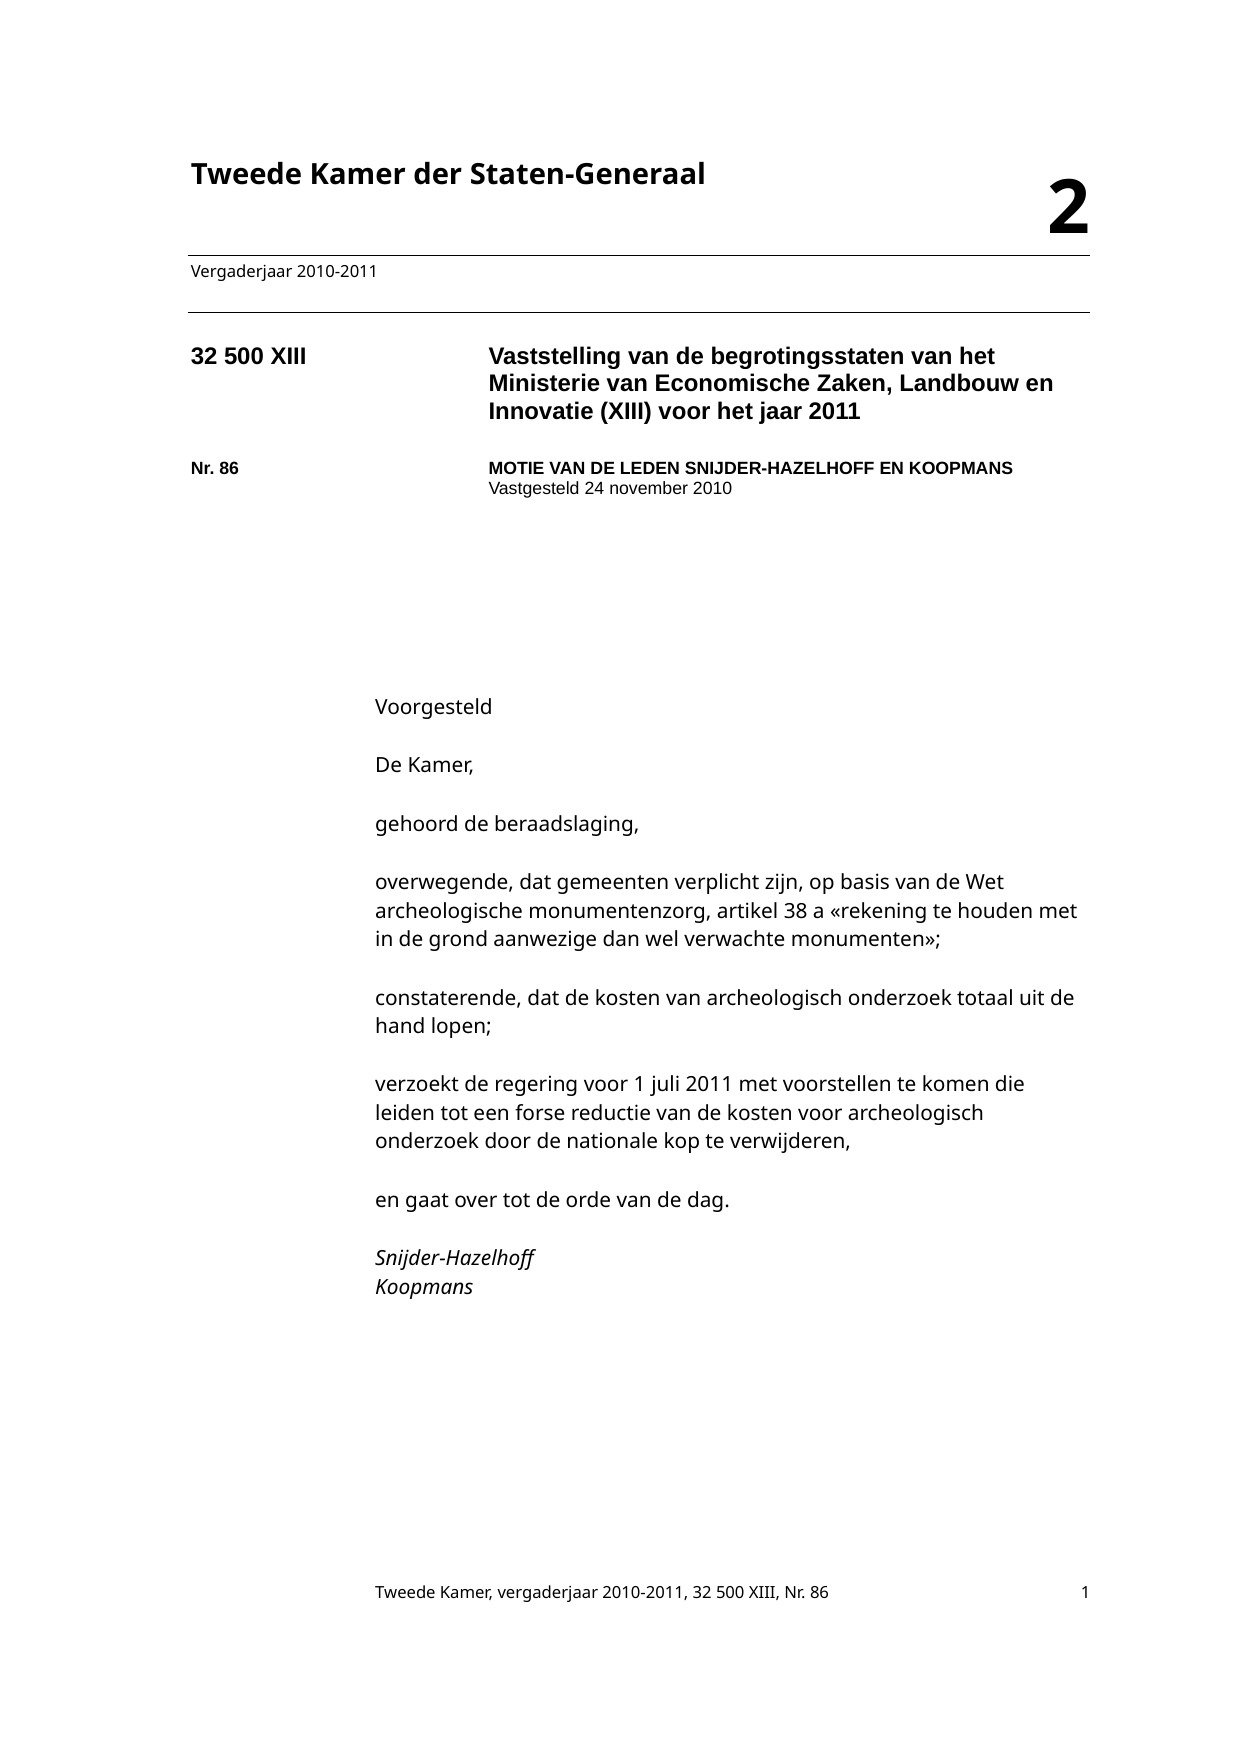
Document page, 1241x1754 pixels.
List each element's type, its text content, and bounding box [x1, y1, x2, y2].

table_cell [188, 313, 485, 339]
table_cell Vergaderjaar 2010-2011 [188, 256, 485, 312]
text gehoord de beraadslaging, [375, 809, 1090, 837]
table_cell [485, 256, 1090, 312]
table_cell Vaststelling van de begrotingsstaten van het Ministerie van Economische Zaken, Landbouw en Innovatie (XIII) voor het jaar 2011 [485, 339, 1090, 454]
text constaterende, dat de kosten van archeologisch onderzoek totaal uit de hand lopen; [375, 983, 1090, 1039]
text overwegende, dat gemeenten verplicht zijn, op basis van de Wet archeologische monumentenzorg, artikel 38 a «rekening te houden met in de grond aanwezige dan wel verwachte monumenten»; [375, 867, 1090, 953]
table_cell [485, 313, 1090, 339]
text De Kamer, [375, 751, 1090, 779]
table_cell Nr. 86 [188, 455, 485, 573]
table_header Tweede Kamer der Staten-Generaal [188, 150, 909, 255]
table_cell MOTIE VAN DE LEDEN SNIJDER-HAZELHOFF EN KOOPMANS Vastgesteld 24 november 2010 [485, 455, 1090, 573]
text en gaat over tot de orde van de dag. [375, 1185, 1090, 1213]
table_header 2 [910, 150, 1090, 255]
text Snijder-Hazelhoff [375, 1243, 1090, 1272]
text Voorgesteld [375, 692, 1090, 721]
text verzoekt de regering voor 1 juli 2011 met voorstellen te komen die leiden tot een forse reductie van de kosten voor archeologisch onderzoek door de nationale kop te verwijderen, [375, 1069, 1090, 1155]
table_cell 32 500 XIII [188, 339, 485, 454]
text Koopmans [375, 1272, 1090, 1300]
